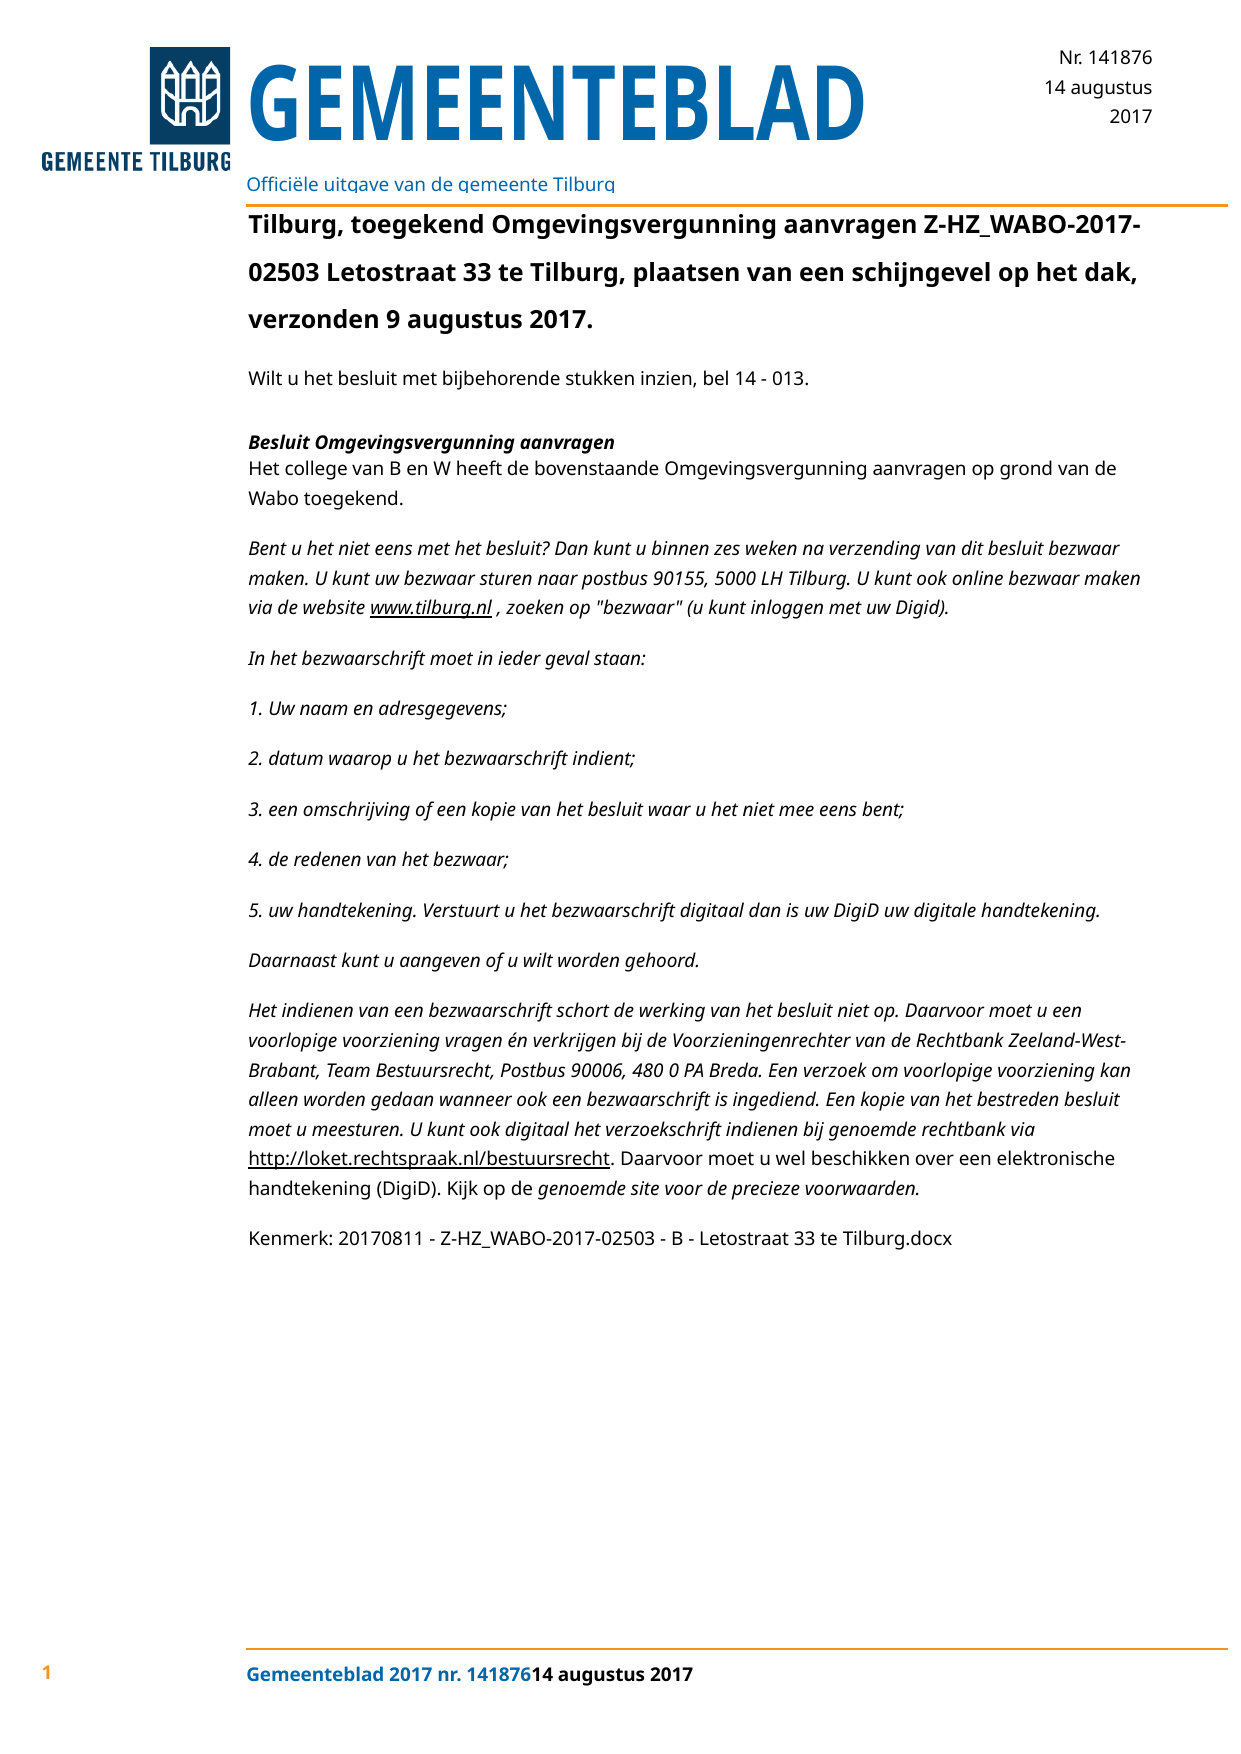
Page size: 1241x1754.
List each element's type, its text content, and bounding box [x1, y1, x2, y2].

picture [41, 47, 231, 172]
text Het indienen van een bezwaarschrift schort de werking van het besluit niet op. Daarvoor moet u een voorlopige voorziening vragen én verkrijgen bij de Voorzieningenrechter van de Rechtbank Zeeland-West-Brabant, Team Bestuursrecht, Postbus 90006, 480 0 PA Breda. Een verzoek om voorlopige voorziening kan alleen worden gedaan wanneer ook een bezwaarschrift is ingediend. Een kopie van het bestreden besluit moet u meesturen. U kunt ook digitaal het verzoekschrift indienen bij genoemde rechtbank via http://loket.rechtspraak.nl/bestuursrecht. Daarvoor moet u wel beschikken over een elektronische handtekening (DigiD). Kijk op de genoemde site voor de precieze voorwaarden. [248, 998, 1152, 1201]
text 2. datum waarop u het bezwaarschrift indient; [248, 746, 1152, 771]
text 4. de redenen van het bezwaar; [248, 846, 1152, 872]
text 5. uw handtekening. Verstuurt u het bezwaarschrift digitaal dan is uw DigiD uw digitale handtekening. [248, 897, 1152, 923]
text Daarnaast kunt u aangeven of u wilt worden gehoord. [248, 947, 1152, 973]
text Het college van B en W heeft de bovenstaande Omgevingsvergunning aanvragen op grond van de Wabo toegekend. [248, 455, 1152, 511]
text Kenmerk: 20170811 - Z-HZ_WABO-2017-02503 - B - Letostraat 33 te Tilburg.docx [248, 1226, 1152, 1251]
text Wilt u het besluit met bijbehorende stukken inzien, bel 14 - 013. [248, 366, 1152, 391]
text 3. een omschrijving of een kopie van het besluit waar u het niet mee eens bent; [248, 796, 1152, 822]
text Besluit Omgevingsvergunning aanvragen [248, 429, 1152, 455]
text Bent u het niet eens met het besluit? Dan kunt u binnen zes weken na verzending van dit besluit bezwaar maken. U kunt uw bezwaar sturen naar postbus 90155, 5000 LH Tilburg. U kunt ook online bezwaar maken via de website www.tilburg.nl , zoeken op "bezwaar" (u kunt inloggen met uw Digid). [248, 535, 1152, 620]
text Tilburg, toegekend Omgevingsvergunning aanvragen Z-HZ_WABO-2017-02503 Letostraat 33 te Tilburg, plaatsen van een schijngevel op het dak, verzonden 9 augustus 2017. [248, 207, 1152, 336]
text 1. Uw naam en adresgegevens; [248, 695, 1152, 721]
text In het bezwaarschrift moet in ieder geval staan: [248, 645, 1152, 671]
